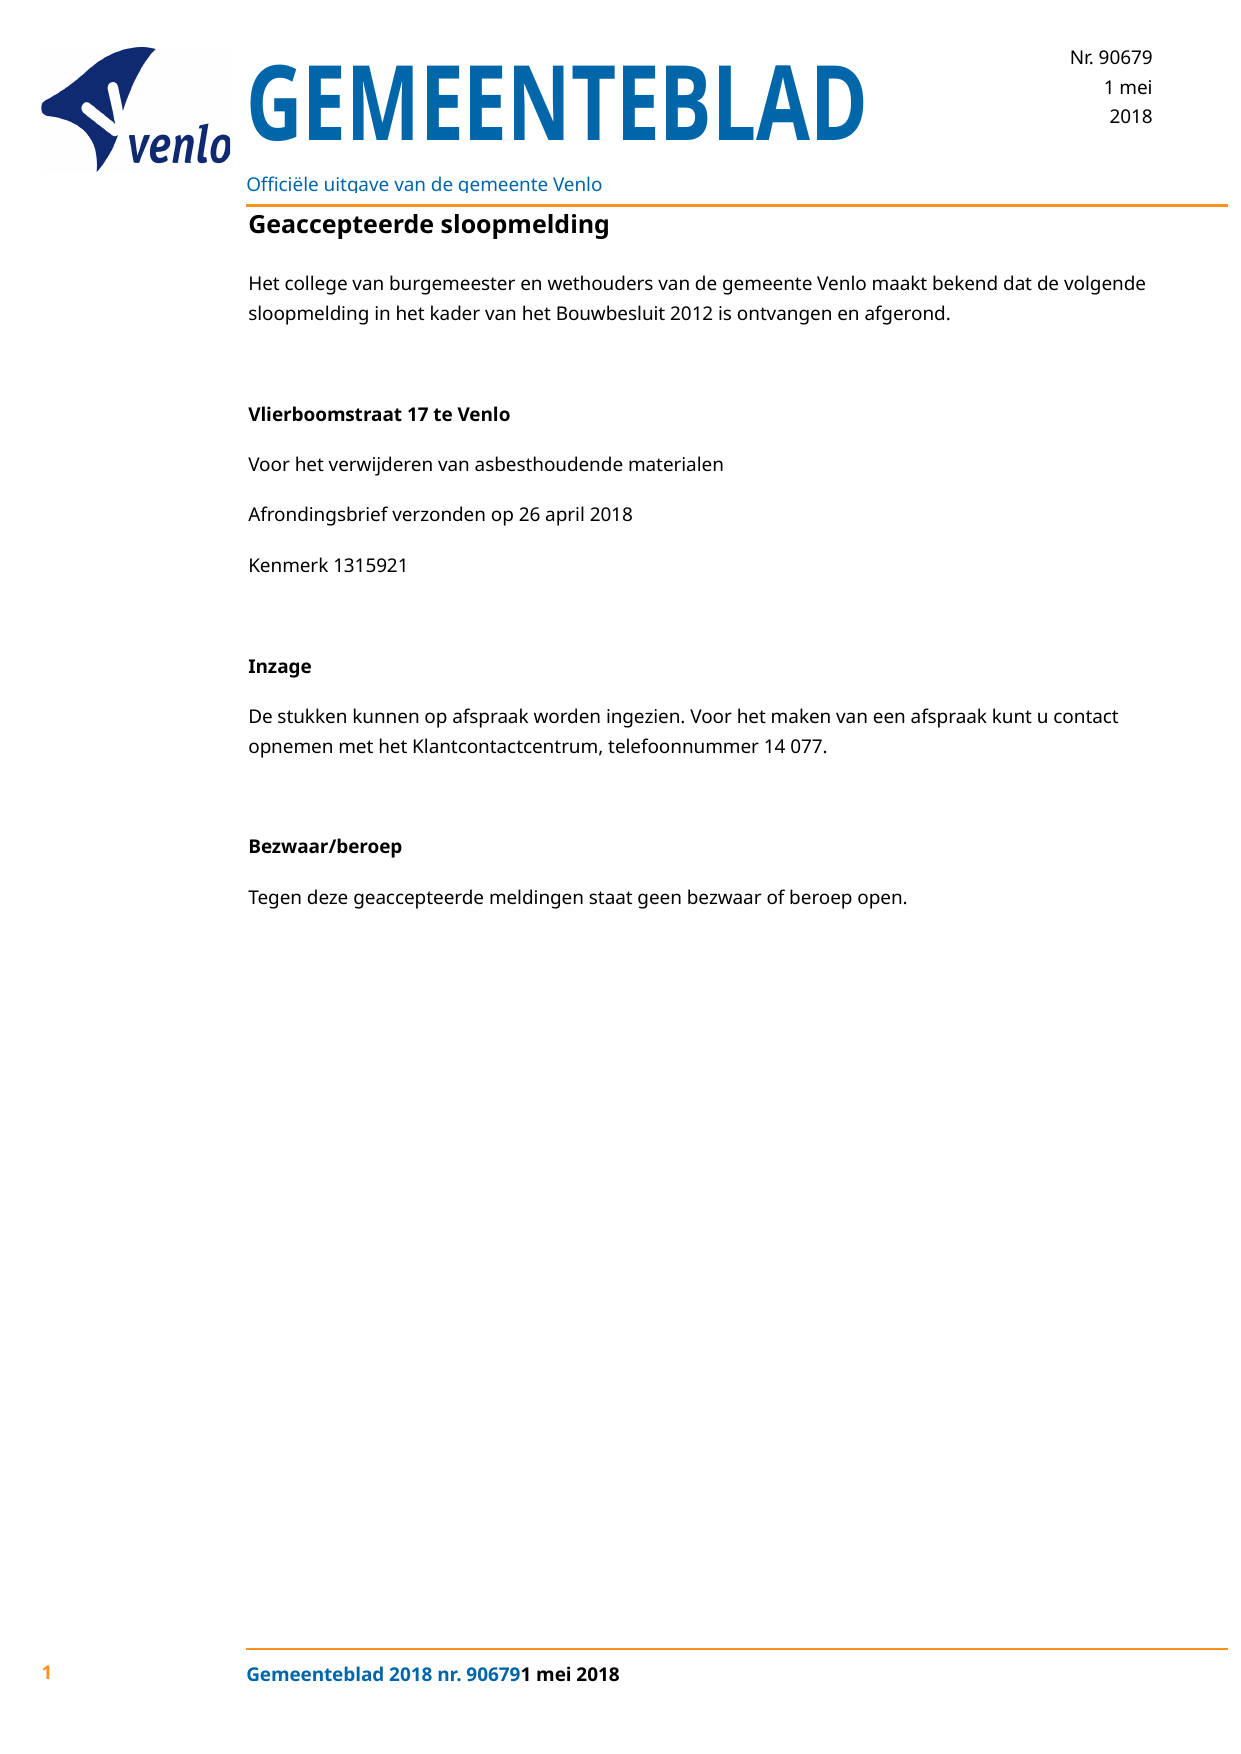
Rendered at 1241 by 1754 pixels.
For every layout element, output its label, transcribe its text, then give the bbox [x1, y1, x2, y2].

text Inzage [248, 653, 1152, 678]
text Bezwaar/beroep [248, 834, 1152, 859]
text Geaccepteerde sloopmelding [248, 207, 1152, 241]
text Vlierboomstraat 17 te Venlo [248, 401, 1152, 426]
text Tegen deze geaccepteerde meldingen staat geen bezwaar of beroep open. [248, 884, 1152, 910]
picture [41, 47, 231, 172]
text Voor het verwijderen van asbesthoudende materialen [248, 451, 1152, 477]
text De stukken kunnen op afspraak worden ingezien. Voor het maken van een afspraak kunt u contact opnemen met het Klantcontactcentrum, telefoonnummer 14 077. [248, 703, 1152, 758]
text Kenmerk 1315921 [248, 552, 1152, 578]
text Het college van burgemeester en wethouders van de gemeente Venlo maakt bekend dat de volgende sloopmelding in het kader van het Bouwbesluit 2012 is ontvangen en afgerond. [248, 270, 1152, 326]
text Afrondingsbrief verzonden op 26 april 2018 [248, 502, 1152, 527]
